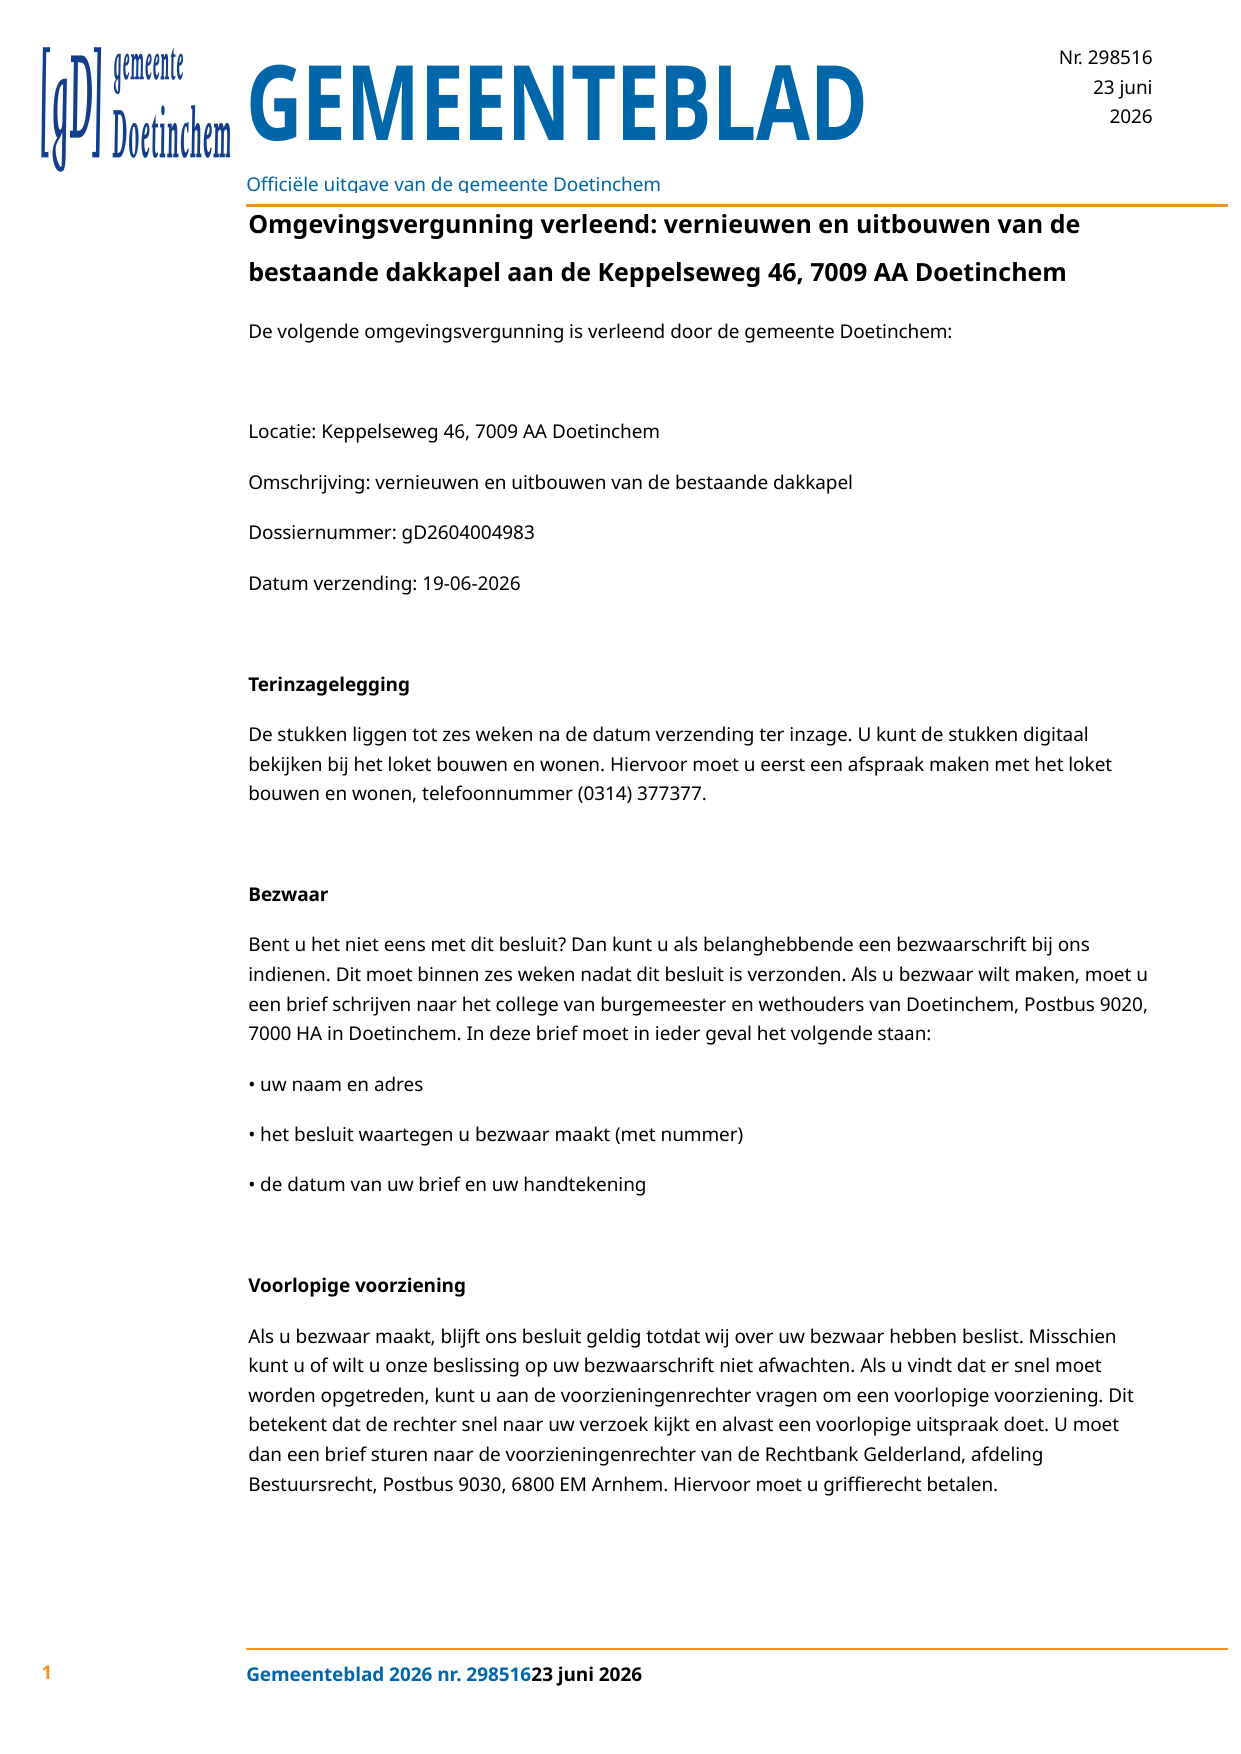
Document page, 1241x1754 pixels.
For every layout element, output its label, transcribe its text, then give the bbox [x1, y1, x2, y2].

text Als u bezwaar maakt, blijft ons besluit geldig totdat wij over uw bezwaar hebben beslist. Misschien kunt u of wilt u onze beslissing op uw bezwaarschrift niet afwachten. Als u vindt dat er snel moet worden opgetreden, kunt u aan de voorzieningenrechter vragen om een voorlopige voorziening. Dit betekent dat de rechter snel naar uw verzoek kijkt en alvast een voorlopige uitspraak doet. U moet dan een brief sturen naar de voorzieningenrechter van de Rechtbank Gelderland, afdeling Bestuursrecht, Postbus 9030, 6800 EM Arnhem. Hiervoor moet u griffierecht betalen. [248, 1323, 1152, 1497]
picture [41, 47, 231, 172]
text Omgevingsvergunning verleend: vernieuwen en uitbouwen van de bestaande dakkapel aan de Keppelseweg 46, 7009 AA Doetinchem [248, 207, 1152, 288]
text De volgende omgevingsvergunning is verleend door de gemeente Doetinchem: [248, 318, 1152, 344]
text Omschrijving: vernieuwen en uitbouwen van de bestaande dakkapel [248, 469, 1152, 495]
text Bezwaar [248, 881, 1152, 907]
text Voorlopige voorziening [248, 1272, 1152, 1298]
text Terinzagelegging [248, 671, 1152, 697]
text Locatie: Keppelseweg 46, 7009 AA Doetinchem [248, 419, 1152, 444]
text • het besluit waartegen u bezwaar maakt (met nummer) [248, 1121, 1152, 1147]
text Bent u het niet eens met dit besluit? Dan kunt u als belanghebbende een bezwaarschrift bij ons indienen. Dit moet binnen zes weken nadat dit besluit is verzonden. Als u bezwaar wilt maken, moet u een brief schrijven naar het college van burgemeester en wethouders van Doetinchem, Postbus 9020, 7000 HA in Doetinchem. In deze brief moet in ieder geval het volgende staan: [248, 932, 1152, 1046]
text Dossiernummer: gD2604004983 [248, 519, 1152, 545]
text De stukken liggen tot zes weken na de datum verzending ter inzage. U kunt de stukken digitaal bekijken bij het loket bouwen en wonen. Hiervoor moet u eerst een afspraak maken met het loket bouwen en wonen, telefoonnummer (0314) 377377. [248, 721, 1152, 806]
text • de datum van uw brief en uw handtekening [248, 1172, 1152, 1197]
text • uw naam en adres [248, 1071, 1152, 1097]
text Datum verzending: 19-06-2026 [248, 570, 1152, 596]
